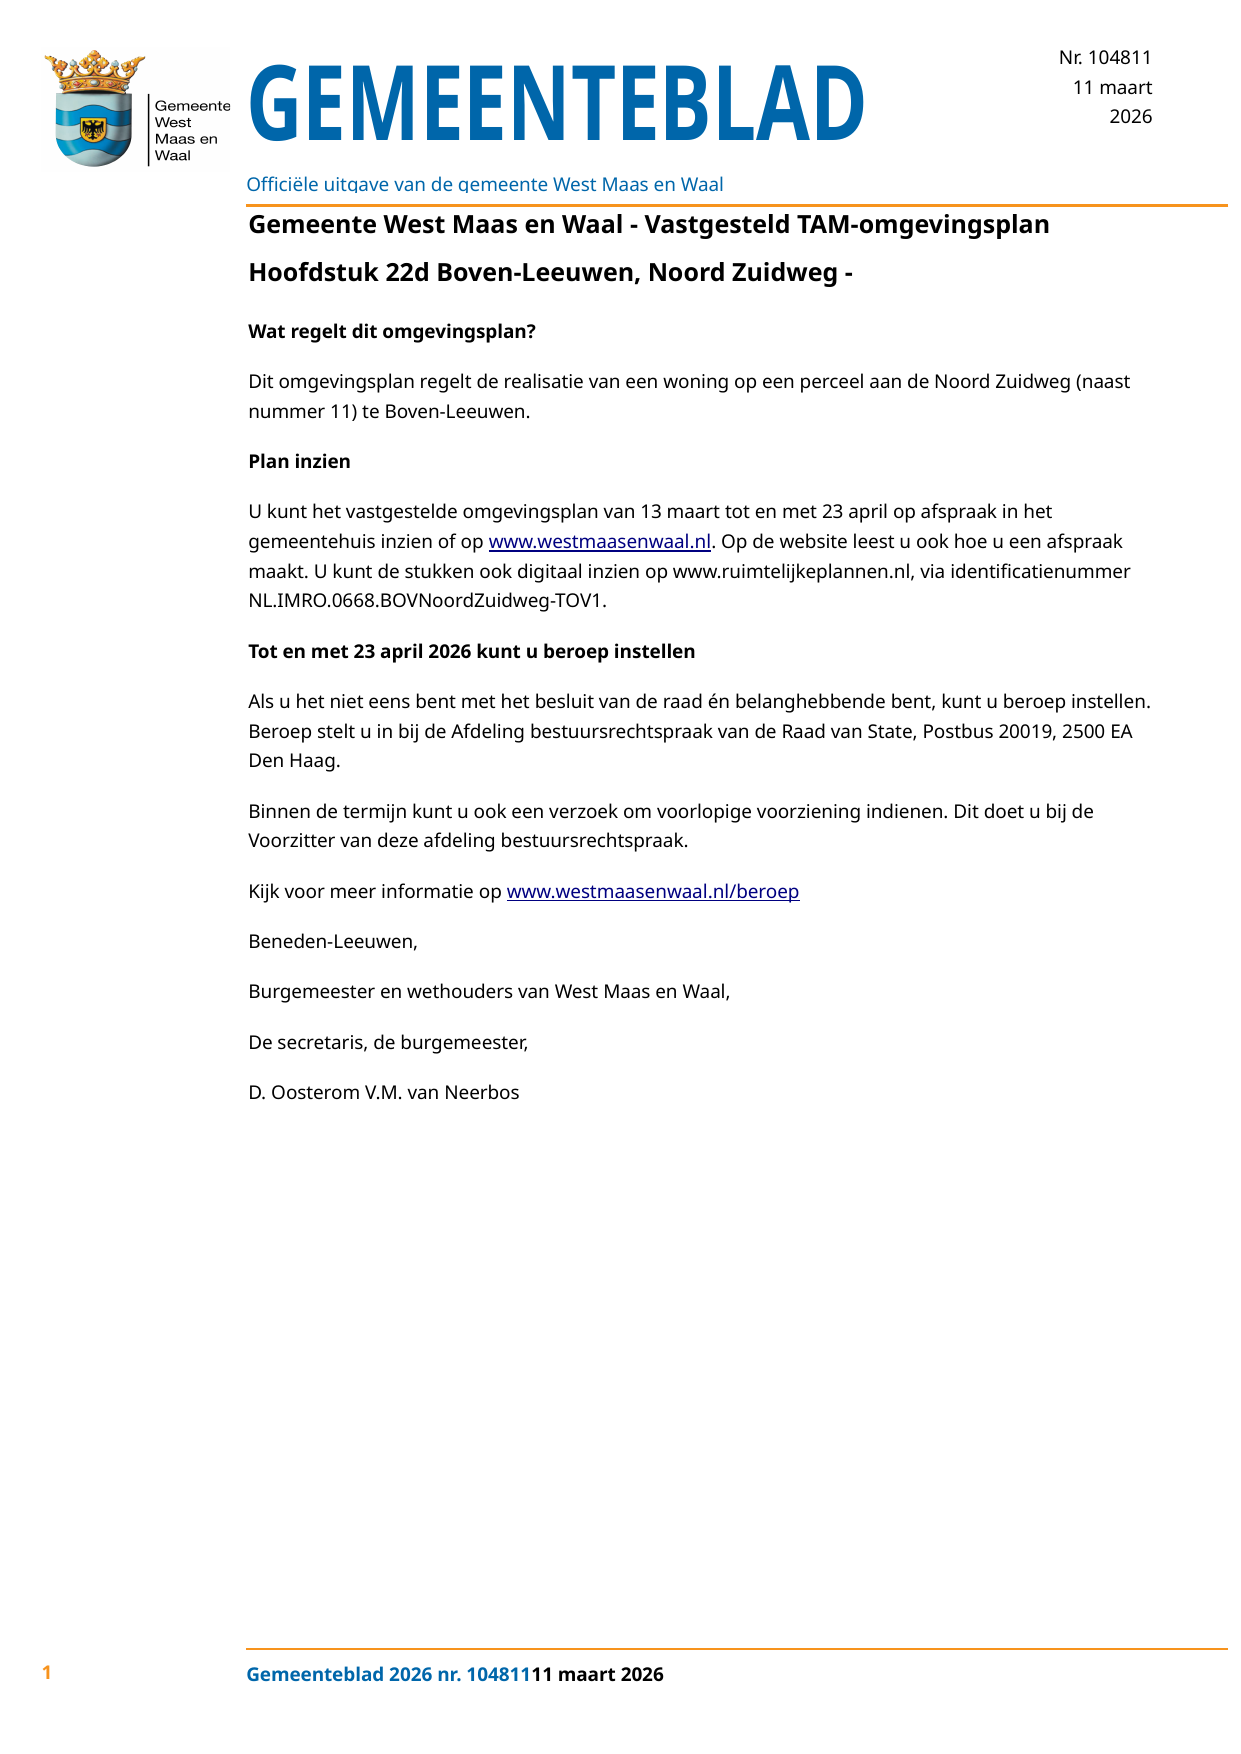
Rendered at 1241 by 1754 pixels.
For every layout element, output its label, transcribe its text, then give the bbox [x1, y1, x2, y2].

text Wat regelt dit omgevingsplan? [248, 318, 1152, 344]
text Plan inzien [248, 448, 1152, 474]
text Kijk voor meer informatie op www.westmaasenwaal.nl/beroep [248, 878, 1152, 904]
text Dit omgevingsplan regelt de realisatie van een woning op een perceel aan de Noord Zuidweg (naast nummer 11) te Boven-Leeuwen. [248, 368, 1152, 424]
text Burgemeester en wethouders van West Maas en Waal, [248, 979, 1152, 1004]
text D. Oosterom V.M. van Neerbos [248, 1079, 1152, 1105]
text De secretaris, de burgemeester, [248, 1029, 1152, 1055]
text Als u het niet eens bent met het besluit van de raad én belanghebbende bent, kunt u beroep instellen. Beroep stelt u in bij de Afdeling bestuursrechtspraak van de Raad van State, Postbus 20019, 2500 EA Den Haag. [248, 688, 1152, 773]
text Binnen de termijn kunt u ook een verzoek om voorlopige voorziening indienen. Dit doet u bij de Voorzitter van deze afdeling bestuursrechtspraak. [248, 798, 1152, 853]
picture [41, 47, 231, 172]
text Gemeente West Maas en Waal - Vastgesteld TAM-omgevingsplan Hoofdstuk 22d Boven-Leeuwen, Noord Zuidweg - [248, 207, 1152, 288]
text U kunt het vastgestelde omgevingsplan van 13 maart tot en met 23 april op afspraak in het gemeentehuis inzien of op www.westmaasenwaal.nl. Op de website leest u ook hoe u een afspraak maakt. U kunt de stukken ook digitaal inzien op www.ruimtelijkeplannen.nl, via identificatienummer NL.IMRO.0668.BOVNoordZuidweg-TOV1. [248, 499, 1152, 613]
text Tot en met 23 april 2026 kunt u beroep instellen [248, 638, 1152, 664]
text Beneden-Leeuwen, [248, 928, 1152, 954]
